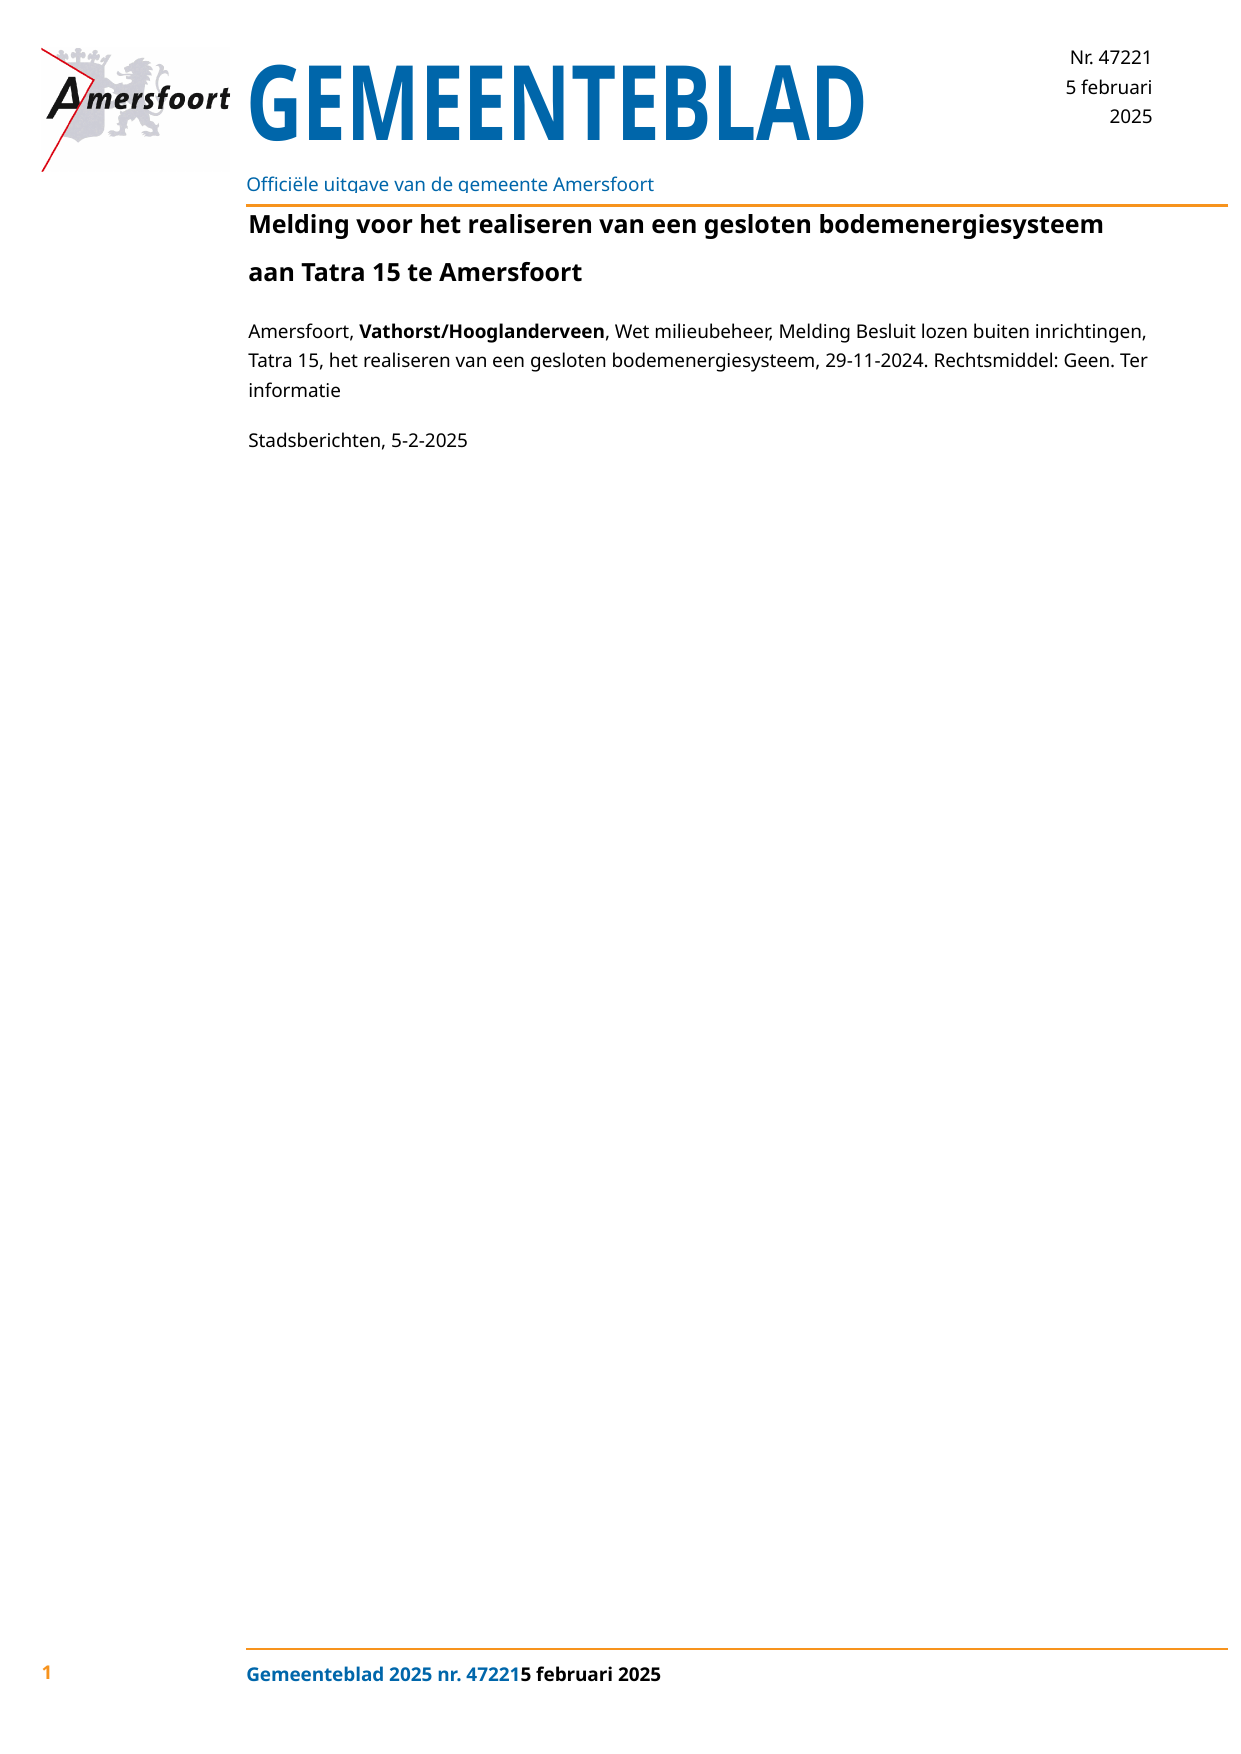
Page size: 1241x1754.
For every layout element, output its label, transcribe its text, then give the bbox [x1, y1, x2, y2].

text Amersfoort, Vathorst/Hooglanderveen, Wet milieubeheer, Melding Besluit lozen buiten inrichtingen, Tatra 15, het realiseren van een gesloten bodemenergiesysteem, 29-11-2024. Rechtsmiddel: Geen. Ter informatie [248, 318, 1152, 403]
picture [41, 47, 231, 172]
text Stadsberichten, 5-2-2025 [248, 427, 1152, 453]
text Melding voor het realiseren van een gesloten bodemenergiesysteem aan Tatra 15 te Amersfoort [248, 207, 1152, 288]
